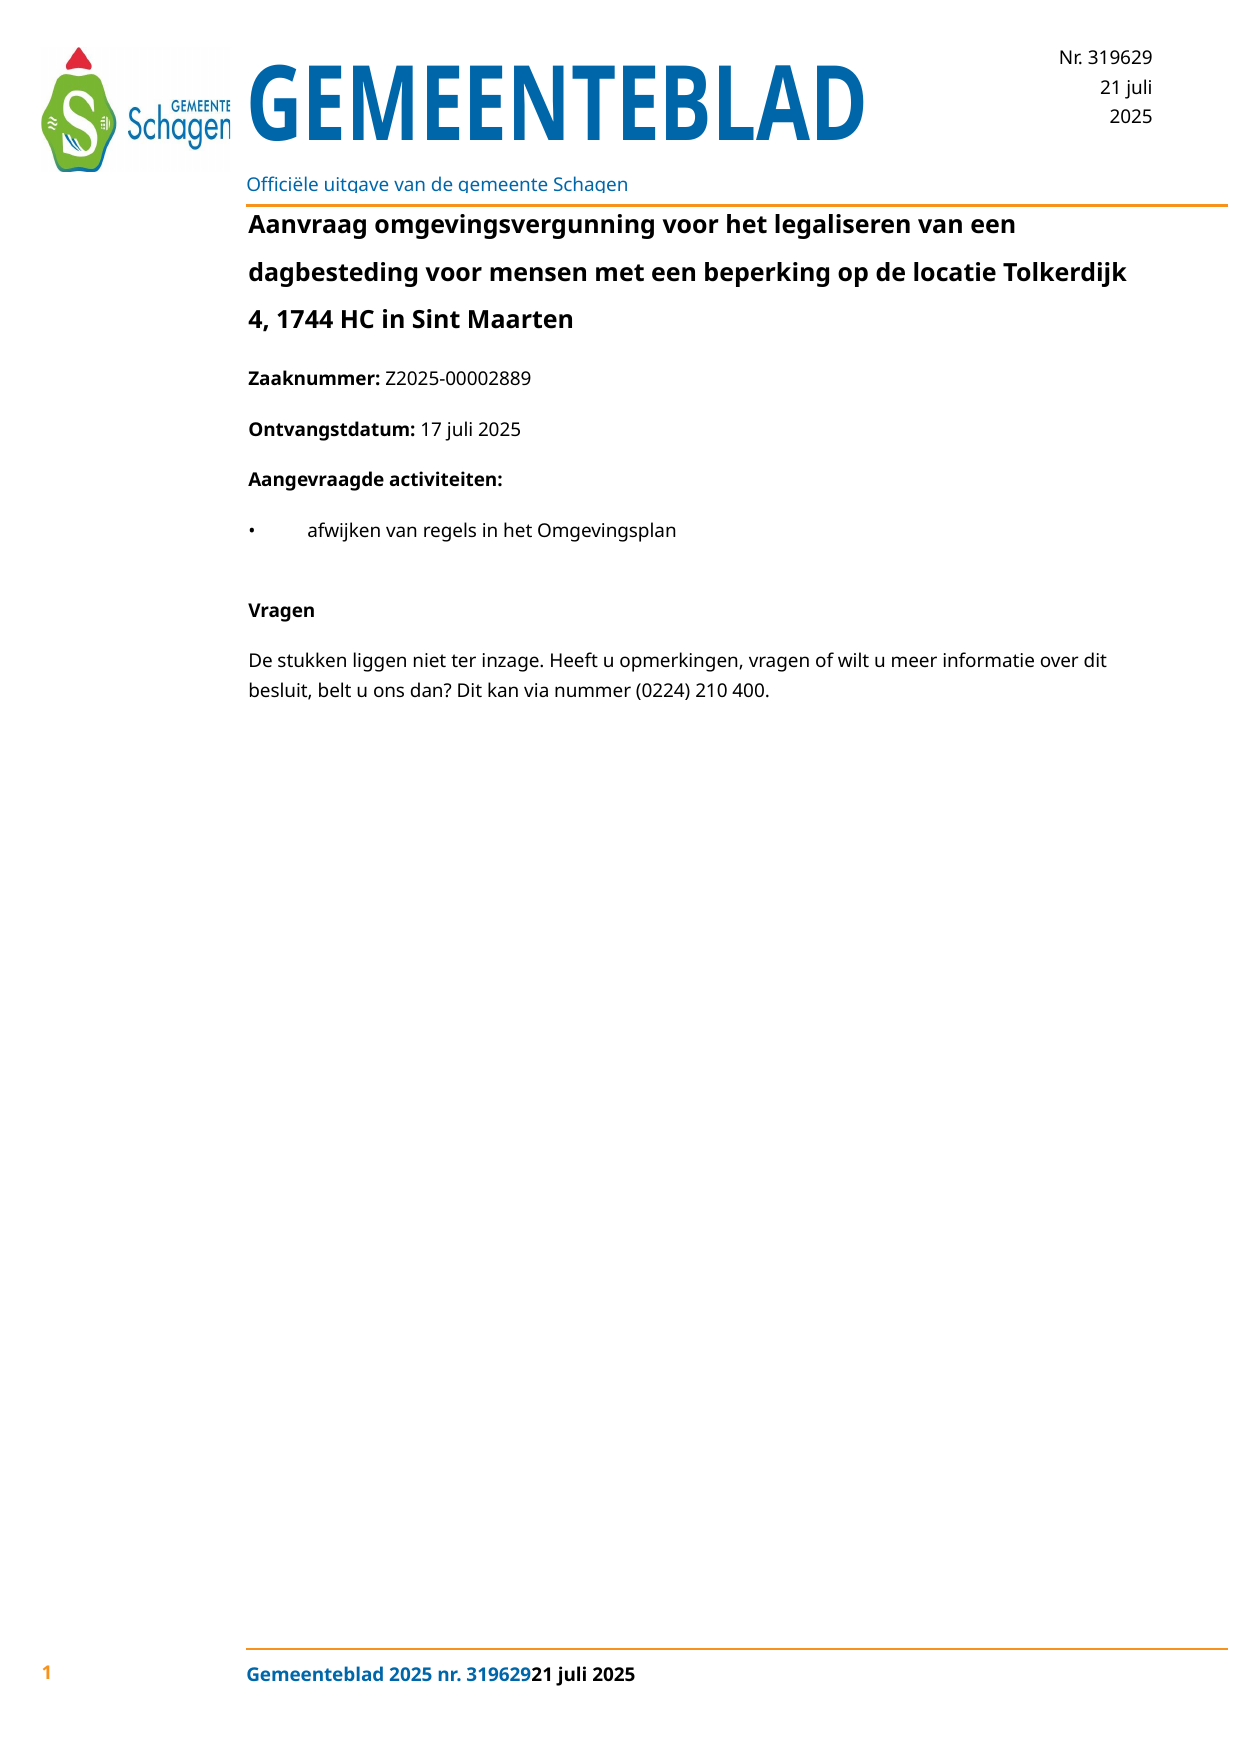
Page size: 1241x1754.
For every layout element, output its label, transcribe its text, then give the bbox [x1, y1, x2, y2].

text Aangevraagde activiteiten: [248, 466, 1152, 492]
text Zaaknummer: Z2025-00002889 [248, 366, 1152, 391]
text Vragen [248, 597, 1152, 622]
picture [41, 47, 231, 172]
text Aanvraag omgevingsvergunning voor het legaliseren van een dagbesteding voor mensen met een beperking op de locatie Tolkerdijk 4, 1744 HC in Sint Maarten [248, 207, 1152, 336]
list afwijken van regels in het Omgevingsplan [248, 517, 1152, 542]
text Ontvangstdatum: 17 juli 2025 [248, 416, 1152, 442]
text De stukken liggen niet ter inzage. Heeft u opmerkingen, vragen of wilt u meer informatie over dit besluit, belt u ons dan? Dit kan via nummer (0224) 210 400. [248, 647, 1152, 702]
